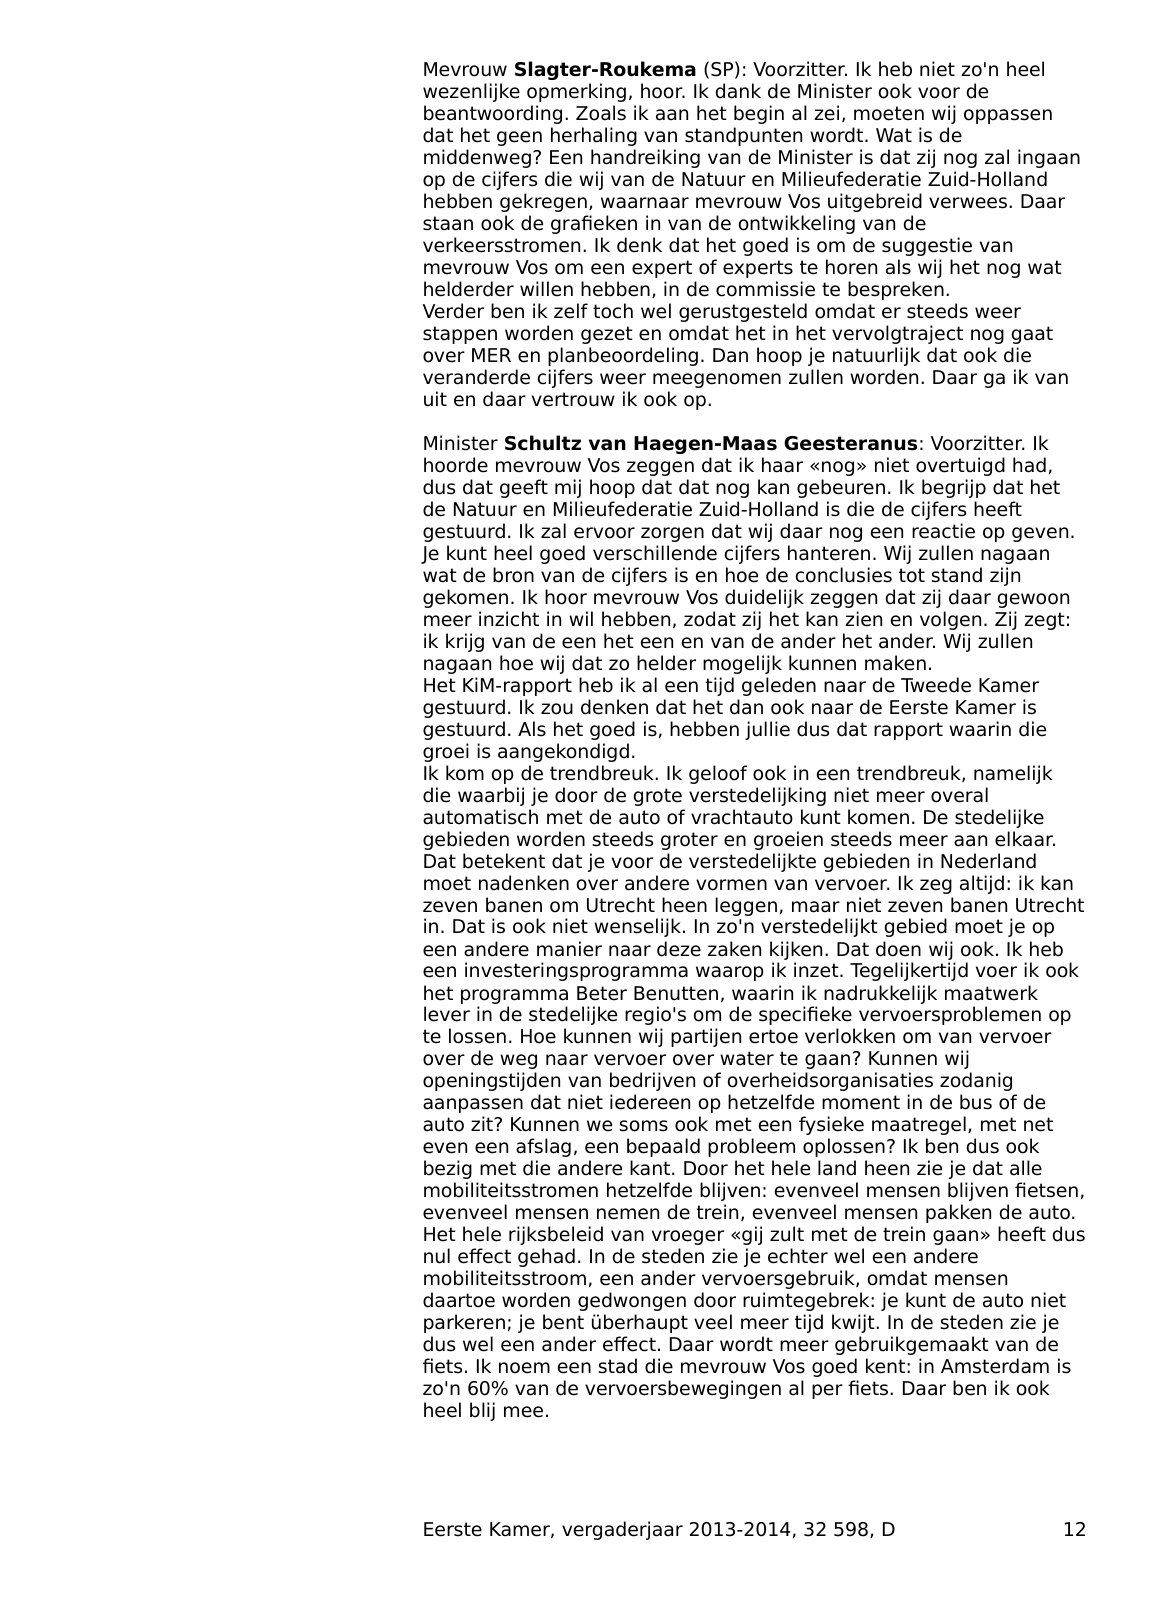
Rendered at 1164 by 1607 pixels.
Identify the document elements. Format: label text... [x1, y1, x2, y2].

text Mevrouw Slagter-Roukema (SP): Voorzitter. Ik heb niet zo'n heel wezenlijke opmerking, hoor. Ik dank de Minister ook voor de beantwoording. Zoals ik aan het begin al zei, moeten wij oppassen dat het geen herhaling van standpunten wordt. Wat is de middenweg? Een handreiking van de Minister is dat zij nog zal ingaan op de cijfers die wij van de Natuur en Milieufederatie Zuid-Holland hebben gekregen, waarnaar mevrouw Vos uitgebreid verwees. Daar staan ook de grafieken in van de ontwikkeling van de verkeersstromen. Ik denk dat het goed is om de suggestie van mevrouw Vos om een expert of experts te horen als wij het nog wat helderder willen hebben, in de commissie te bespreken. [422, 59, 1087, 301]
text Verder ben ik zelf toch wel gerustgesteld omdat er steeds weer stappen worden gezet en omdat het in het vervolgtraject nog gaat over MER en planbeoordeling. Dan hoop je natuurlijk dat ook die veranderde cijfers weer meegenomen zullen worden. Daar ga ik van uit en daar vertrouw ik ook op. [422, 301, 1087, 411]
text Minister Schultz van Haegen-Maas Geesteranus: Voorzitter. Ik hoorde mevrouw Vos zeggen dat ik haar «nog» niet overtuigd had, dus dat geeft mij hoop dat dat nog kan gebeuren. Ik begrijp dat het de Natuur en Milieufederatie Zuid-Holland is die de cijfers heeft gestuurd. Ik zal ervoor zorgen dat wij daar nog een reactie op geven. Je kunt heel goed verschillende cijfers hanteren. Wij zullen nagaan wat de bron van de cijfers is en hoe de conclusies tot stand zijn gekomen. Ik hoor mevrouw Vos duidelijk zeggen dat zij daar gewoon meer inzicht in wil hebben, zodat zij het kan zien en volgen. Zij zegt: ik krijg van de een het een en van de ander het ander. Wij zullen nagaan hoe wij dat zo helder mogelijk kunnen maken. [422, 433, 1087, 675]
text Het KiM-rapport heb ik al een tijd geleden naar de Tweede Kamer gestuurd. Ik zou denken dat het dan ook naar de Eerste Kamer is gestuurd. Als het goed is, hebben jullie dus dat rapport waarin die groei is aangekondigd. [422, 675, 1087, 763]
text Ik kom op de trendbreuk. Ik geloof ook in een trendbreuk, namelijk die waarbij je door de grote verstedelijking niet meer overal automatisch met de auto of vrachtauto kunt komen. De stedelijke gebieden worden steeds groter en groeien steeds meer aan elkaar. Dat betekent dat je voor de verstedelijkte gebieden in Nederland moet nadenken over andere vormen van vervoer. Ik zeg altijd: ik kan zeven banen om Utrecht heen leggen, maar niet zeven banen Utrecht in. Dat is ook niet wenselijk. In zo'n verstedelijkt gebied moet je op een andere manier naar deze zaken kijken. Dat doen wij ook. Ik heb een investeringsprogramma waarop ik inzet. Tegelijkertijd voer ik ook het programma Beter Benutten, waarin ik nadrukkelijk maatwerk lever in de stedelijke regio's om de specifieke vervoersproblemen op te lossen. Hoe kunnen wij partijen ertoe verlokken om van vervoer over de weg naar vervoer over water te gaan? Kunnen wij openingstijden van bedrijven of overheidsorganisaties zodanig aanpassen dat niet iedereen op hetzelfde moment in de bus of de auto zit? Kunnen we soms ook met een fysieke maatregel, met net even een afslag, een bepaald probleem oplossen? Ik ben dus ook bezig met die andere kant. Door het hele land heen zie je dat alle mobiliteitsstromen hetzelfde blijven: evenveel mensen blijven fietsen, evenveel mensen nemen de trein, evenveel mensen pakken de auto. Het hele rijksbeleid van vroeger «gij zult met de trein gaan» heeft dus nul effect gehad. In de steden zie je echter wel een andere mobiliteitsstroom, een ander vervoersgebruik, omdat mensen daartoe worden gedwongen door ruimtegebrek: je kunt de auto niet parkeren; je bent überhaupt veel meer tijd kwijt. In de steden zie je dus wel een ander effect. Daar wordt meer gebruikgemaakt van de fiets. Ik noem een stad die mevrouw Vos goed kent: in Amsterdam is zo'n 60% van de vervoersbewegingen al per fiets. Daar ben ik ook heel blij mee. [422, 763, 1087, 1422]
